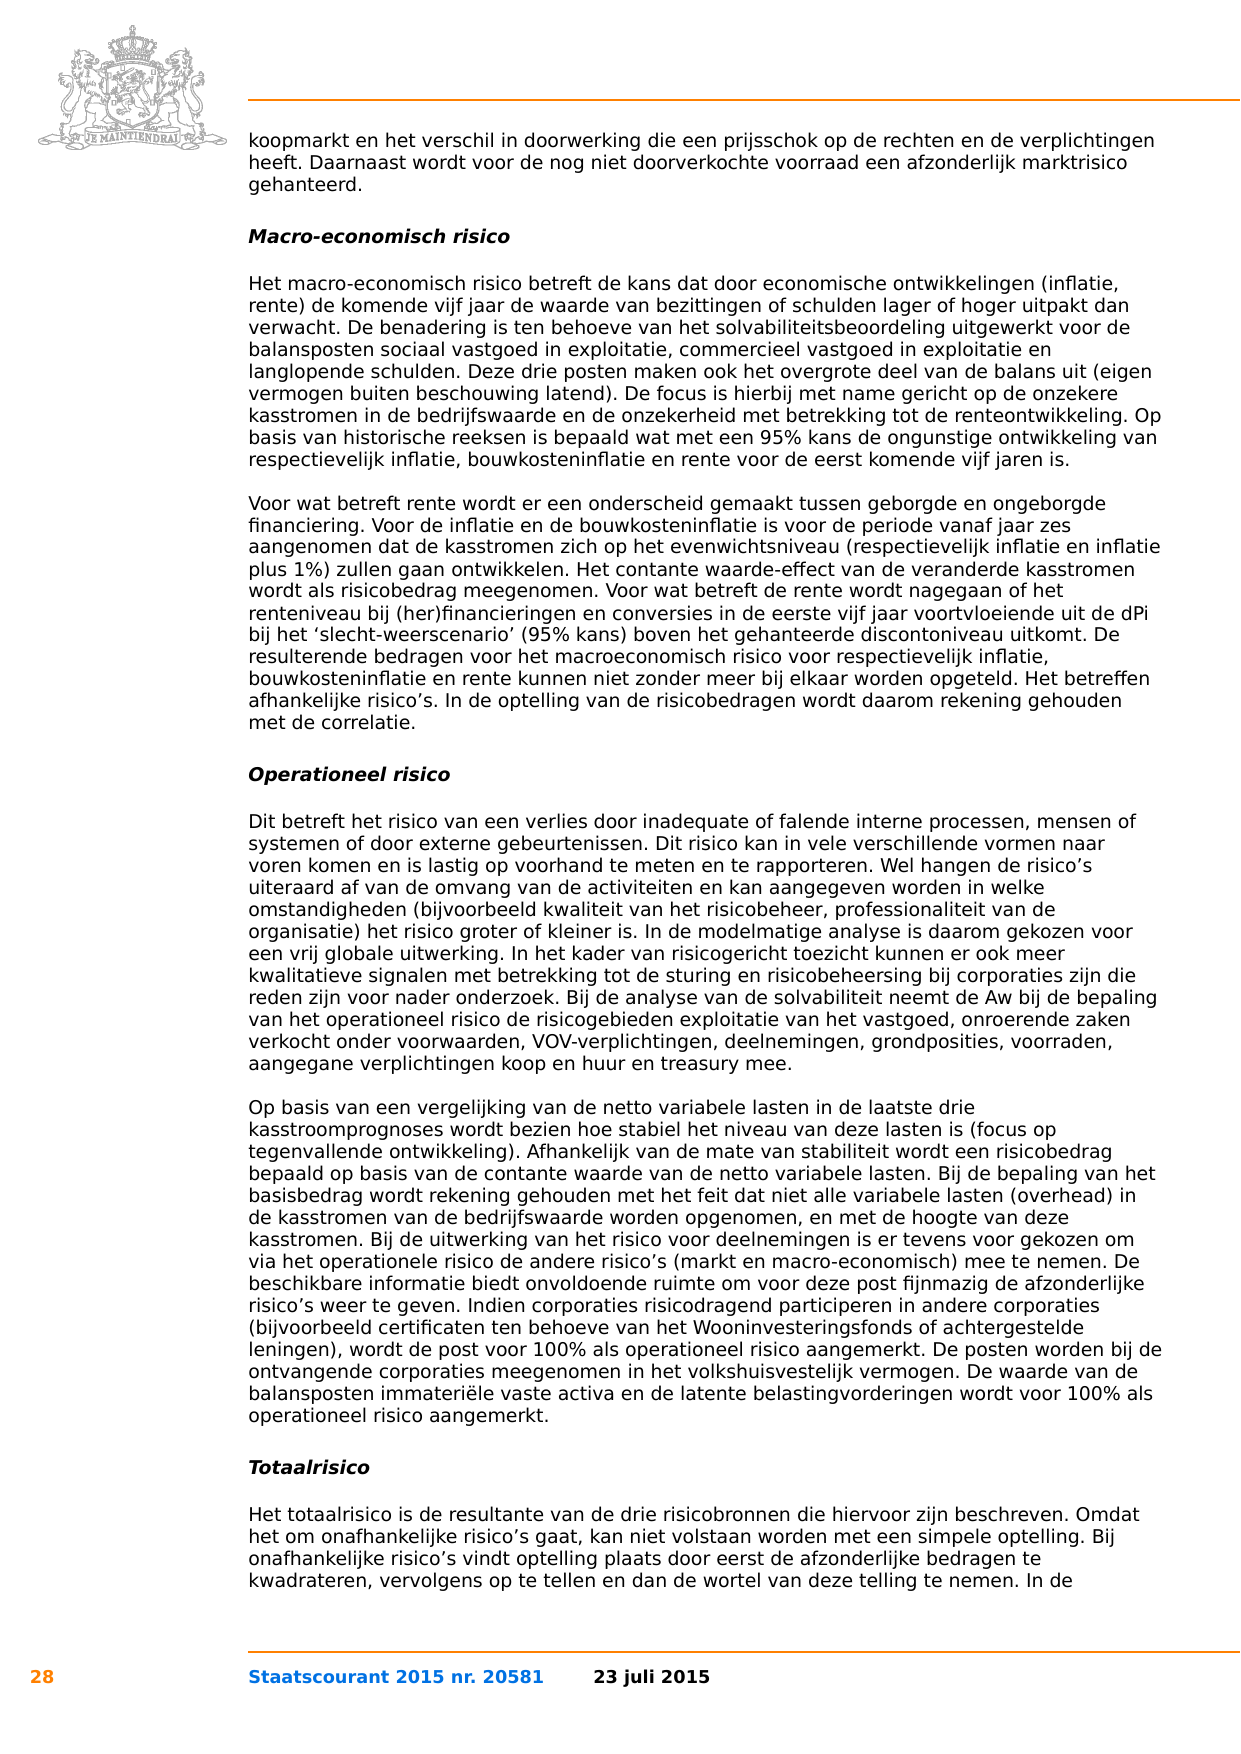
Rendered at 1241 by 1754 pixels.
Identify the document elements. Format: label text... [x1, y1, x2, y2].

text Voor wat betreft rente wordt er een onderscheid gemaakt tussen geborgde en ongeborgde financiering. Voor de inflatie en de bouwkosteninflatie is voor de periode vanaf jaar zes aangenomen dat de kasstromen zich op het evenwichtsniveau (respectievelijk inflatie en inflatie plus 1%) zullen gaan ontwikkelen. Het contante waarde-effect van de veranderde kasstromen wordt als risicobedrag meegenomen. Voor wat betreft de rente wordt nagegaan of het renteniveau bij (her)financieringen en conversies in de eerste vijf jaar voortvloeiende uit de dPi bij het ‘slecht-weerscenario’ (95% kans) boven het gehanteerde discontoniveau uitkomt. De resulterende bedragen voor het macroeconomisch risico voor respectievelijk inflatie, bouwkosteninflatie en rente kunnen niet zonder meer bij elkaar worden opgeteld. Het betreffen afhankelijke risico’s. In de optelling van de risicobedragen wordt daarom rekening gehouden met de correlatie. [248, 492, 1163, 734]
text koopmarkt en het verschil in doorwerking die een prijsschok op de rechten en de verplichtingen heeft. Daarnaast wordt voor de nog niet doorverkochte voorraad een afzonderlijk marktrisico gehanteerd. [248, 130, 1163, 196]
text Dit betreft het risico van een verlies door inadequate of falende interne processen, mensen of systemen of door externe gebeurtenissen. Dit risico kan in vele verschillende vormen naar voren komen en is lastig op voorhand te meten en te rapporteren. Wel hangen de risico’s uiteraard af van de omvang van de activiteiten en kan aangegeven worden in welke omstandigheden (bijvoorbeeld kwaliteit van het risicobeheer, professionaliteit van de organisatie) het risico groter of kleiner is. In de modelmatige analyse is daarom gekozen voor een vrij globale uitwerking. In het kader van risicogericht toezicht kunnen er ook meer kwalitatieve signalen met betrekking tot de sturing en risicobeheersing bij corporaties zijn die reden zijn voor nader onderzoek. Bij de analyse van de solvabiliteit neemt de Aw bij de bepaling van het operationeel risico de risicogebieden exploitatie van het vastgoed, onroerende zaken verkocht onder voorwaarden, VOV-verplichtingen, deelnemingen, grondposities, voorraden, aangegane verplichtingen koop en huur en treasury mee. [248, 811, 1163, 1075]
subtitle Macro-economisch risico [248, 226, 1163, 248]
text Op basis van een vergelijking van de netto variabele lasten in de laatste drie kasstroomprognoses wordt bezien hoe stabiel het niveau van deze lasten is (focus op tegenvallende ontwikkeling). Afhankelijk van de mate van stabiliteit wordt een risicobedrag bepaald op basis van de contante waarde van de netto variabele lasten. Bij de bepaling van het basisbedrag wordt rekening gehouden met het feit dat niet alle variabele lasten (overhead) in de kasstromen van de bedrijfswaarde worden opgenomen, en met de hoogte van deze kasstromen. Bij de uitwerking van het risico voor deelnemingen is er tevens voor gekozen om via het operationele risico de andere risico’s (markt en macro-economisch) mee te nemen. De beschikbare informatie biedt onvoldoende ruimte om voor deze post fijnmazig de afzonderlijke risico’s weer te geven. Indien corporaties risicodragend participeren in andere corporaties (bijvoorbeeld certificaten ten behoeve van het Wooninvesteringsfonds of achtergestelde leningen), wordt de post voor 100% als operationeel risico aangemerkt. De posten worden bij de ontvangende corporaties meegenomen in het volkshuisvestelijk vermogen. De waarde van de balansposten immateriële vaste activa en de latente belastingvorderingen wordt voor 100% als operationeel risico aangemerkt. [248, 1097, 1163, 1427]
text Het macro-economisch risico betreft de kans dat door economische ontwikkelingen (inflatie, rente) de komende vijf jaar de waarde van bezittingen of schulden lager of hoger uitpakt dan verwacht. De benadering is ten behoeve van het solvabiliteitsbeoordeling uitgewerkt voor de balansposten sociaal vastgoed in exploitatie, commercieel vastgoed in exploitatie en langlopende schulden. Deze drie posten maken ook het overgrote deel van de balans uit (eigen vermogen buiten beschouwing latend). De focus is hierbij met name gericht op de onzekere kasstromen in de bedrijfswaarde en de onzekerheid met betrekking tot de renteontwikkeling. Op basis van historische reeksen is bepaald wat met een 95% kans de ongunstige ontwikkeling van respectievelijk inflatie, bouwkosteninflatie en rente voor de eerst komende vijf jaren is. [248, 273, 1163, 471]
subtitle Operationeel risico [248, 764, 1163, 786]
picture [38, 25, 227, 150]
subtitle Totaalrisico [248, 1457, 1163, 1478]
text Het totaalrisico is de resultante van de drie risicobronnen die hiervoor zijn beschreven. Omdat het om onafhankelijke risico’s gaat, kan niet volstaan worden met een simpele optelling. Bij onafhankelijke risico’s vindt optelling plaats door eerst de afzonderlijke bedragen te kwadrateren, vervolgens op te tellen en dan de wortel van deze telling te nemen. In de [248, 1503, 1163, 1591]
